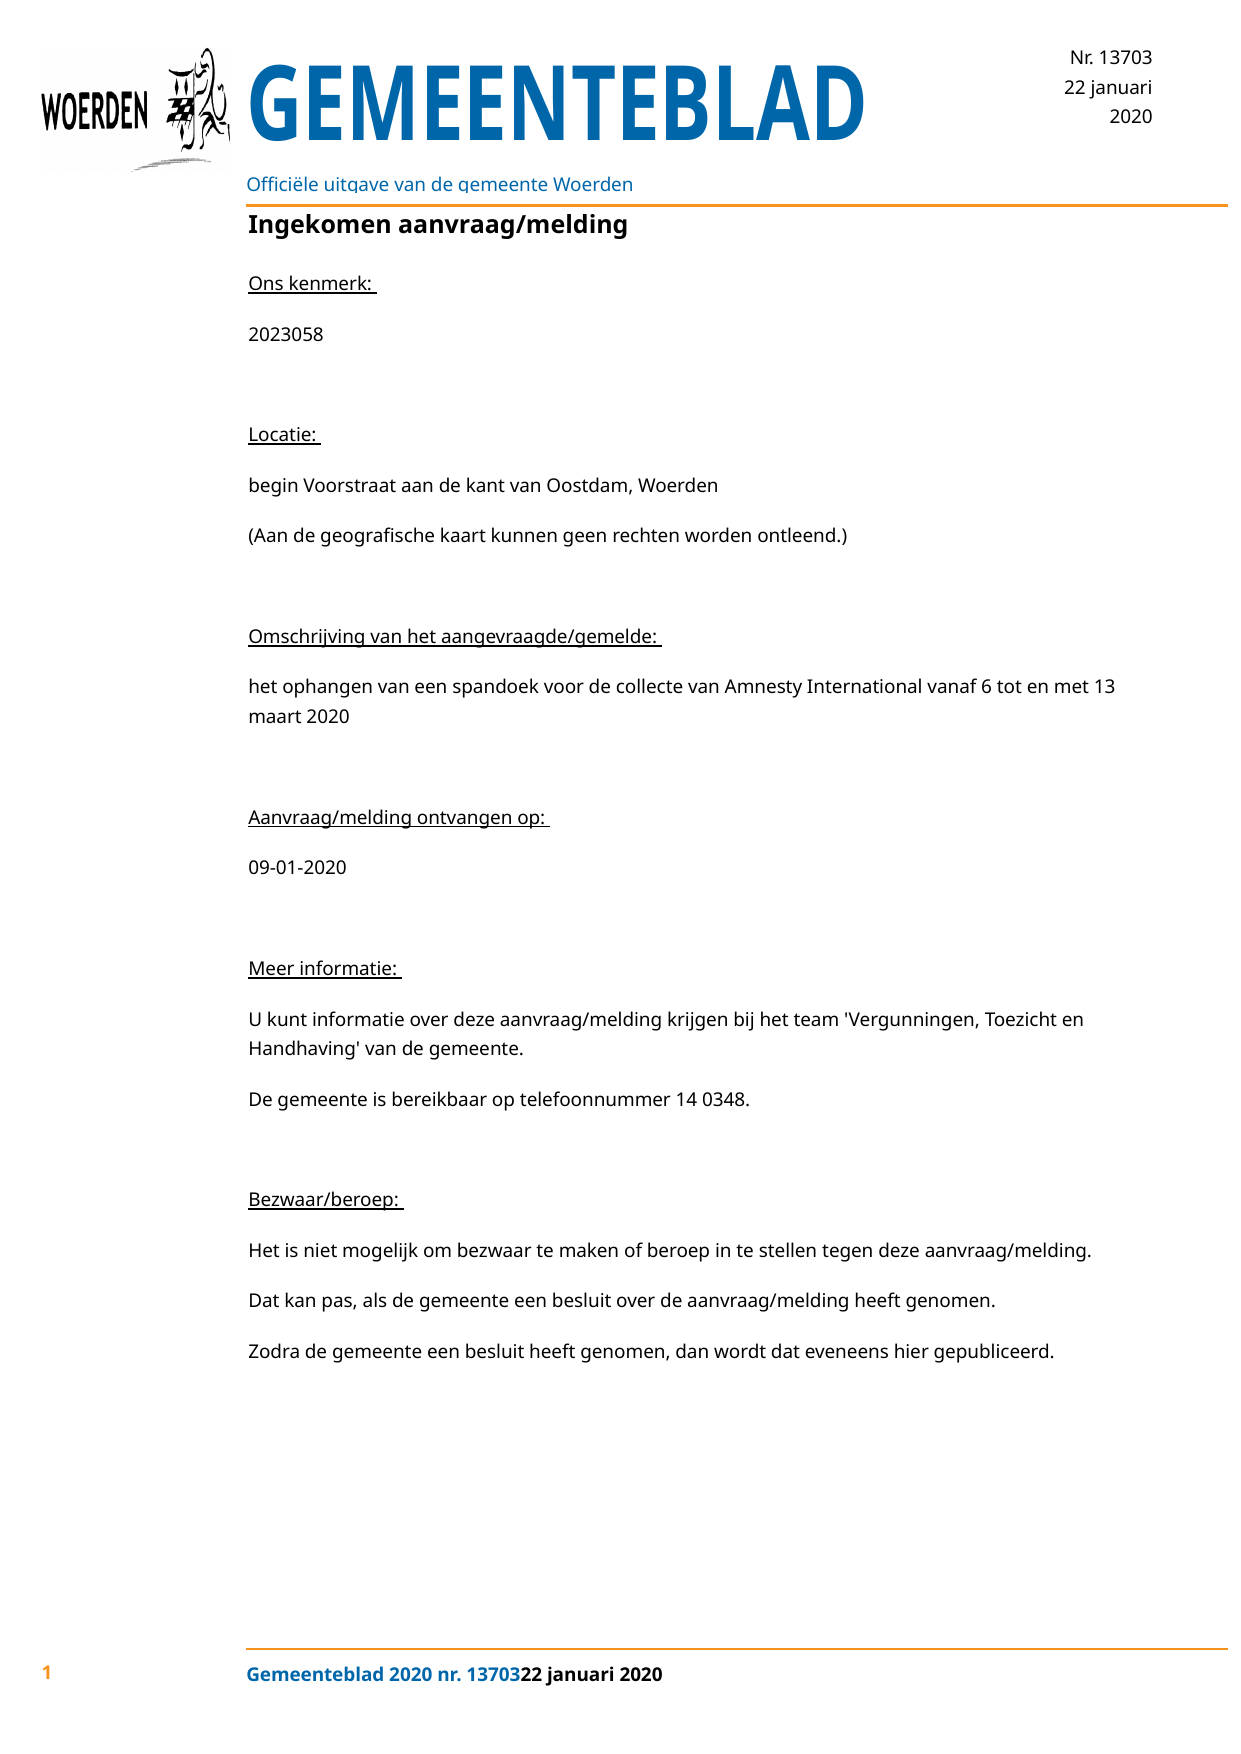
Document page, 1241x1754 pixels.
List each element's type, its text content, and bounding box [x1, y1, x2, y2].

text Omschrijving van het aangevraagde/gemelde: [248, 623, 1152, 649]
text 2023058 [248, 321, 1152, 346]
text Locatie: [248, 422, 1152, 447]
text Het is niet mogelijk om bezwaar te maken of beroep in te stellen tegen deze aanvraag/melding. [248, 1237, 1152, 1263]
text Dat kan pas, als de gemeente een besluit over de aanvraag/melding heeft genomen. [248, 1287, 1152, 1313]
text Ingekomen aanvraag/melding [248, 207, 1152, 241]
text Ons kenmerk: [248, 270, 1152, 296]
text 09-01-2020 [248, 854, 1152, 880]
text begin Voorstraat aan de kant van Oostdam, Woerden [248, 472, 1152, 498]
picture [41, 47, 231, 172]
text Meer informatie: [248, 955, 1152, 981]
text Bezwaar/beroep: [248, 1187, 1152, 1212]
text De gemeente is bereikbaar op telefoonnummer 14 0348. [248, 1086, 1152, 1111]
text Zodra de gemeente een besluit heeft genomen, dan wordt dat eveneens hier gepubliceerd. [248, 1338, 1152, 1363]
text het ophangen van een spandoek voor de collecte van Amnesty International vanaf 6 tot en met 13 maart 2020 [248, 674, 1152, 729]
text Aanvraag/melding ontvangen op: [248, 804, 1152, 830]
text (Aan de geografische kaart kunnen geen rechten worden ontleend.) [248, 522, 1152, 548]
text U kunt informatie over deze aanvraag/melding krijgen bij het team 'Vergunningen, Toezicht en Handhaving' van de gemeente. [248, 1006, 1152, 1061]
